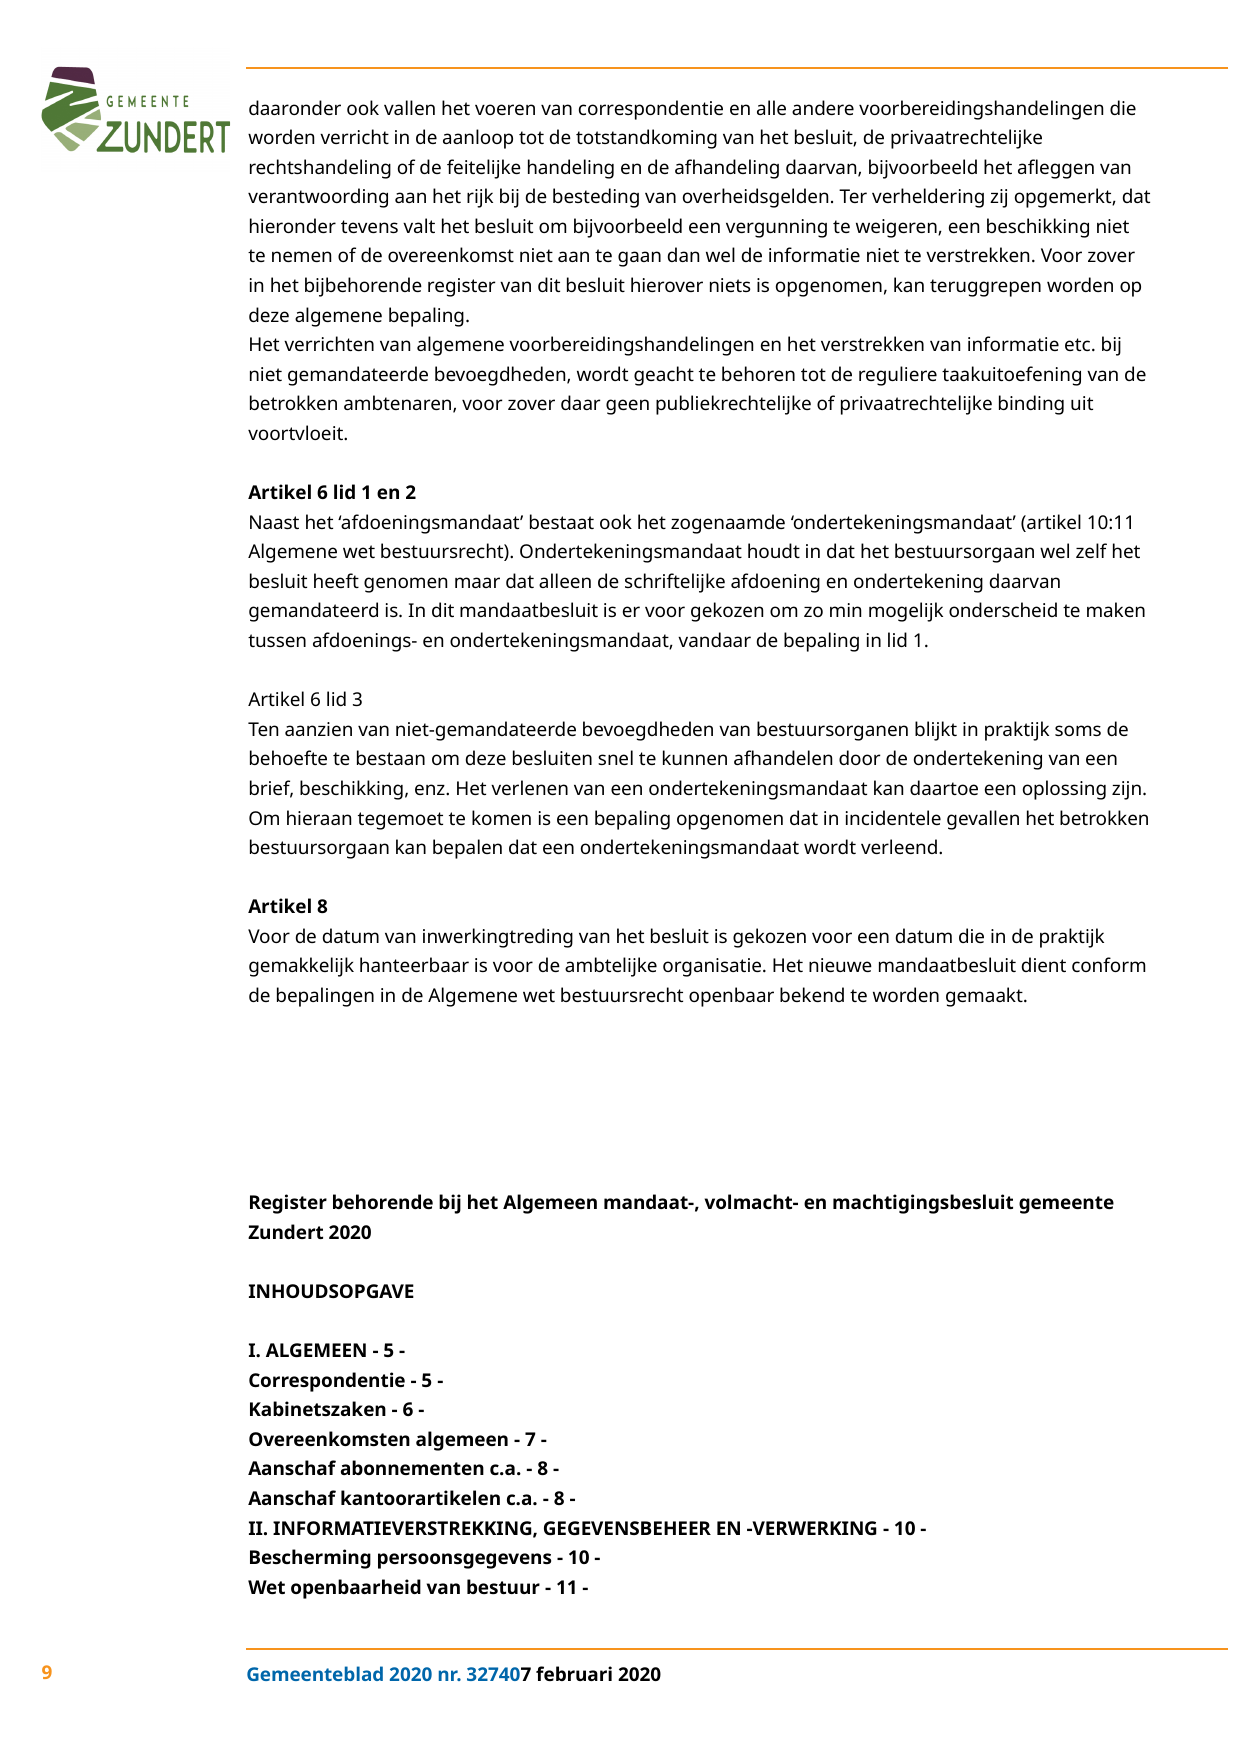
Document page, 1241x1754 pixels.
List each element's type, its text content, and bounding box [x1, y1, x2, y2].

text Correspondentie - 5 - [248, 1367, 1152, 1393]
text Aanschaf kantoorartikelen c.a. - 8 - [248, 1485, 1152, 1511]
text INHOUDSOPGAVE [248, 1278, 1152, 1304]
text Wet openbaarheid van bestuur - 11 - [248, 1574, 1152, 1600]
text Het verrichten van algemene voorbereidingshandelingen en het verstrekken van informatie etc. bij niet gemandateerde bevoegdheden, wordt geacht te behoren tot de reguliere taakuitoefening van de betrokken ambtenaren, voor zover daar geen publiekrechtelijke of privaatrechtelijke binding uit voortvloeit. [248, 331, 1152, 446]
picture [41, 47, 231, 172]
text Aanschaf abonnementen c.a. - 8 - [248, 1456, 1152, 1481]
text Register behorende bij het Algemeen mandaat-, volmacht- en machtigingsbesluit gemeente Zundert 2020 [248, 1189, 1152, 1245]
text Ten aanzien van niet-gemandateerde bevoegdheden van bestuursorganen blijkt in praktijk soms de behoefte te bestaan om deze besluiten snel te kunnen afhandelen door de ondertekening van een brief, beschikking, enz. Het verlenen van een ondertekeningsmandaat kan daartoe een oplossing zijn. Om hieraan tegemoet te komen is een bepaling opgenomen dat in incidentele gevallen het betrokken bestuursorgaan kan bepalen dat een ondertekeningsmandaat wordt verleend. [248, 716, 1152, 860]
text Artikel 6 lid 3 [248, 686, 1152, 712]
text Kabinetszaken - 6 - [248, 1396, 1152, 1422]
text I. ALGEMEEN - 5 - [248, 1337, 1152, 1363]
text Artikel 8 [248, 893, 1152, 919]
text Voor de datum van inwerkingtreding van het besluit is gekozen voor een datum die in de praktijk gemakkelijk hanteerbaar is voor de ambtelijke organisatie. Het nieuwe mandaatbesluit dient conform de bepalingen in de Algemene wet bestuursrecht openbaar bekend te worden gemaakt. [248, 923, 1152, 1008]
text Bescherming persoonsgegevens - 10 - [248, 1544, 1152, 1570]
text Artikel 6 lid 1 en 2 [248, 479, 1152, 505]
text daaronder ook vallen het voeren van correspondentie en alle andere voorbereidingshandelingen die worden verricht in de aanloop tot de totstandkoming van het besluit, de privaatrechtelijke rechtshandeling of de feitelijke handeling en de afhandeling daarvan, bijvoorbeeld het afleggen van verantwoording aan het rijk bij de besteding van overheidsgelden. Ter verheldering zij opgemerkt, dat hieronder tevens valt het besluit om bijvoorbeeld een vergunning te weigeren, een beschikking niet te nemen of de overeenkomst niet aan te gaan dan wel de informatie niet te verstrekken. Voor zover in het bijbehorende register van dit besluit hierover niets is opgenomen, kan teruggrepen worden op deze algemene bepaling. [248, 95, 1152, 328]
text Naast het ‘afdoeningsmandaat’ bestaat ook het zogenaamde ‘ondertekeningsmandaat’ (artikel 10:11 Algemene wet bestuursrecht). Ondertekeningsmandaat houdt in dat het bestuursorgaan wel zelf het besluit heeft genomen maar dat alleen de schriftelijke afdoening en ondertekening daarvan gemandateerd is. In dit mandaatbesluit is er voor gekozen om zo min mogelijk onderscheid te maken tussen afdoenings- en ondertekeningsmandaat, vandaar de bepaling in lid 1. [248, 509, 1152, 653]
text Overeenkomsten algemeen - 7 - [248, 1426, 1152, 1452]
text II. INFORMATIEVERSTREKKING, GEGEVENSBEHEER EN -VERWERKING - 10 - [248, 1515, 1152, 1541]
